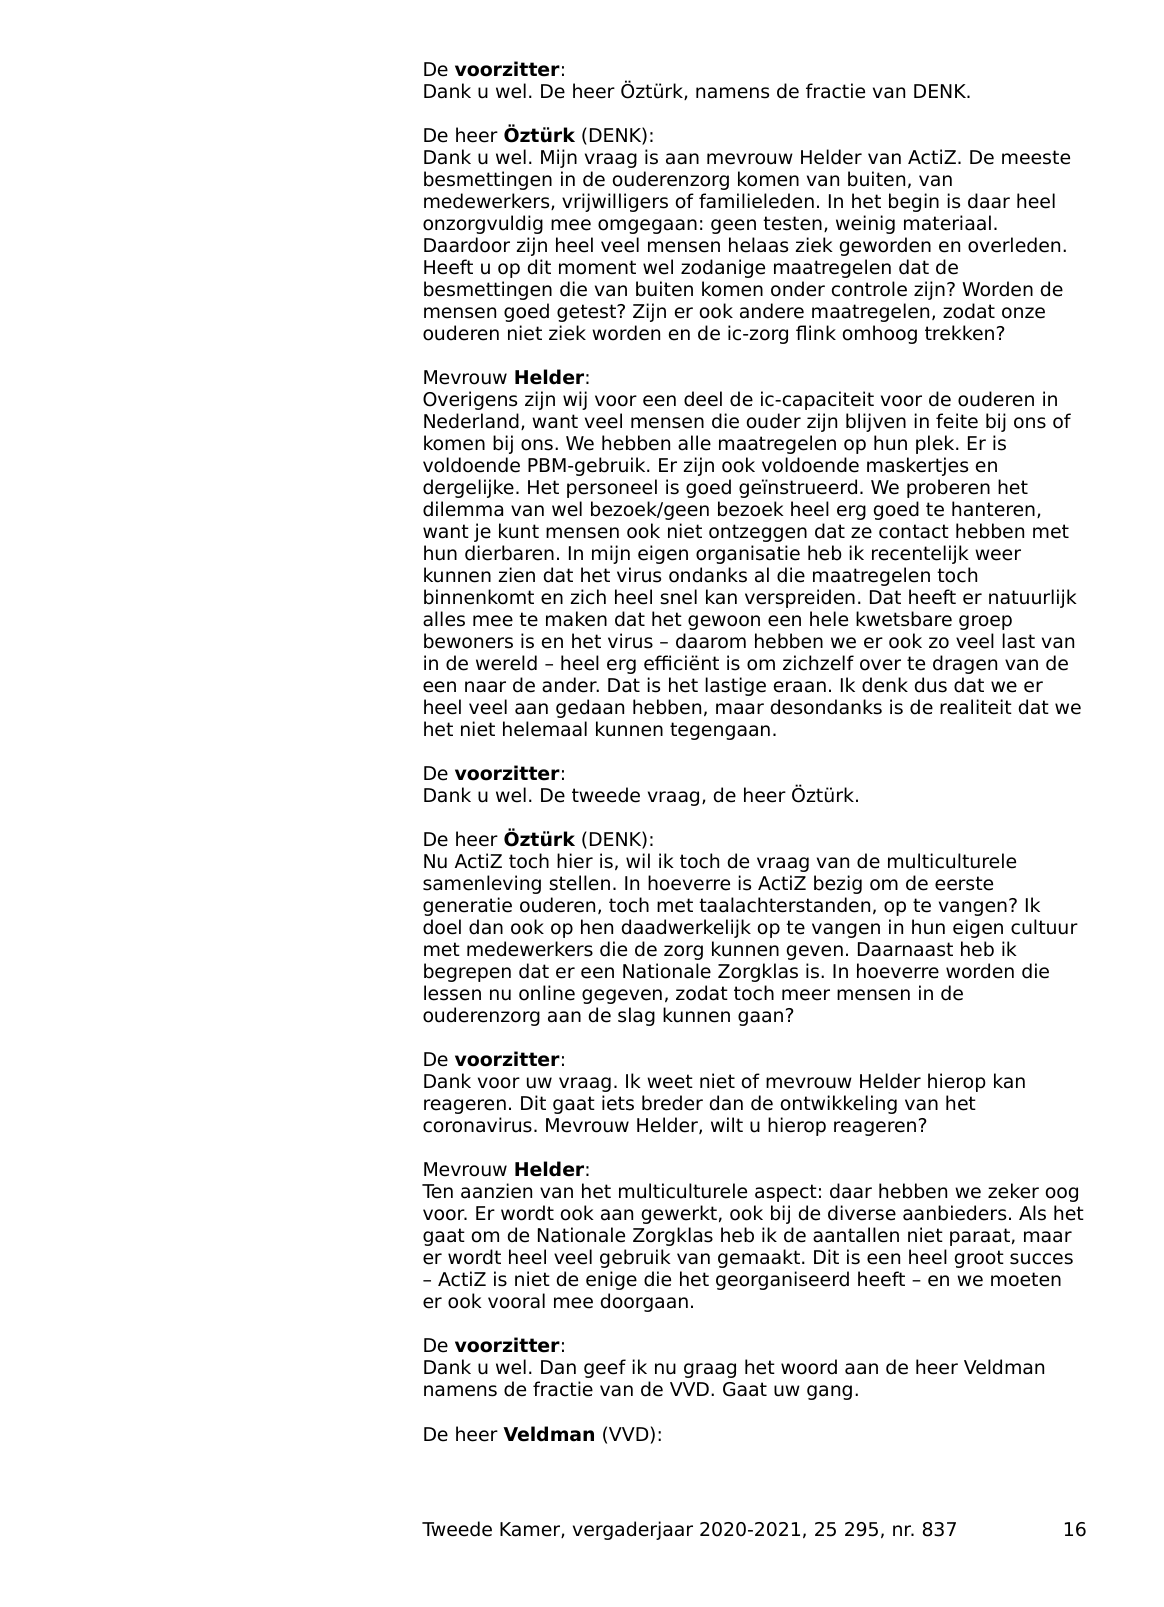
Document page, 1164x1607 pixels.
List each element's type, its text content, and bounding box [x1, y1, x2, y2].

text Dank u wel. De tweede vraag, de heer Öztürk. [422, 785, 1087, 807]
text Mevrouw Helder: [422, 1159, 1087, 1181]
text De voorzitter: [422, 1049, 1087, 1071]
text Nu ActiZ toch hier is, wil ik toch de vraag van de multiculturele samenleving stellen. In hoeverre is ActiZ bezig om de eerste generatie ouderen, toch met taalachterstanden, op te vangen? Ik doel dan ook op hen daadwerkelijk op te vangen in hun eigen cultuur met medewerkers die de zorg kunnen geven. Daarnaast heb ik begrepen dat er een Nationale Zorgklas is. In hoeverre worden die lessen nu online gegeven, zodat toch meer mensen in de ouderenzorg aan de slag kunnen gaan? [422, 851, 1087, 1027]
text De heer Öztürk (DENK): [422, 829, 1087, 851]
text De voorzitter: [422, 1335, 1087, 1357]
text Dank u wel. Dan geef ik nu graag het woord aan de heer Veldman namens de fractie van de VVD. Gaat uw gang. [422, 1357, 1087, 1401]
text De heer Öztürk (DENK): [422, 125, 1087, 147]
text De heer Veldman (VVD): [422, 1423, 1087, 1445]
text De voorzitter: [422, 763, 1087, 785]
text Dank u wel. De heer Öztürk, namens de fractie van DENK. [422, 81, 1087, 103]
text Dank u wel. Mijn vraag is aan mevrouw Helder van ActiZ. De meeste besmettingen in de ouderenzorg komen van buiten, van medewerkers, vrijwilligers of familieleden. In het begin is daar heel onzorgvuldig mee omgegaan: geen testen, weinig materiaal. Daardoor zijn heel veel mensen helaas ziek geworden en overleden. Heeft u op dit moment wel zodanige maatregelen dat de besmettingen die van buiten komen onder controle zijn? Worden de mensen goed getest? Zijn er ook andere maatregelen, zodat onze ouderen niet ziek worden en de ic-zorg flink omhoog trekken? [422, 147, 1087, 345]
text Dank voor uw vraag. Ik weet niet of mevrouw Helder hierop kan reageren. Dit gaat iets breder dan de ontwikkeling van het coronavirus. Mevrouw Helder, wilt u hierop reageren? [422, 1071, 1087, 1137]
text Mevrouw Helder: [422, 367, 1087, 389]
text Overigens zijn wij voor een deel de ic-capaciteit voor de ouderen in Nederland, want veel mensen die ouder zijn blijven in feite bij ons of komen bij ons. We hebben alle maatregelen op hun plek. Er is voldoende PBM-gebruik. Er zijn ook voldoende maskertjes en dergelijke. Het personeel is goed geïnstrueerd. We proberen het dilemma van wel bezoek/geen bezoek heel erg goed te hanteren, want je kunt mensen ook niet ontzeggen dat ze contact hebben met hun dierbaren. In mijn eigen organisatie heb ik recentelijk weer kunnen zien dat het virus ondanks al die maatregelen toch binnenkomt en zich heel snel kan verspreiden. Dat heeft er natuurlijk alles mee te maken dat het gewoon een hele kwetsbare groep bewoners is en het virus – daarom hebben we er ook zo veel last van in de wereld – heel erg efficiënt is om zichzelf over te dragen van de een naar de ander. Dat is het lastige eraan. Ik denk dus dat we er heel veel aan gedaan hebben, maar desondanks is de realiteit dat we het niet helemaal kunnen tegengaan. [422, 389, 1087, 741]
text Ten aanzien van het multiculturele aspect: daar hebben we zeker oog voor. Er wordt ook aan gewerkt, ook bij de diverse aanbieders. Als het gaat om de Nationale Zorgklas heb ik de aantallen niet paraat, maar er wordt heel veel gebruik van gemaakt. Dit is een heel groot succes – ActiZ is niet de enige die het georganiseerd heeft – en we moeten er ook vooral mee doorgaan. [422, 1181, 1087, 1313]
text De voorzitter: [422, 59, 1087, 81]
